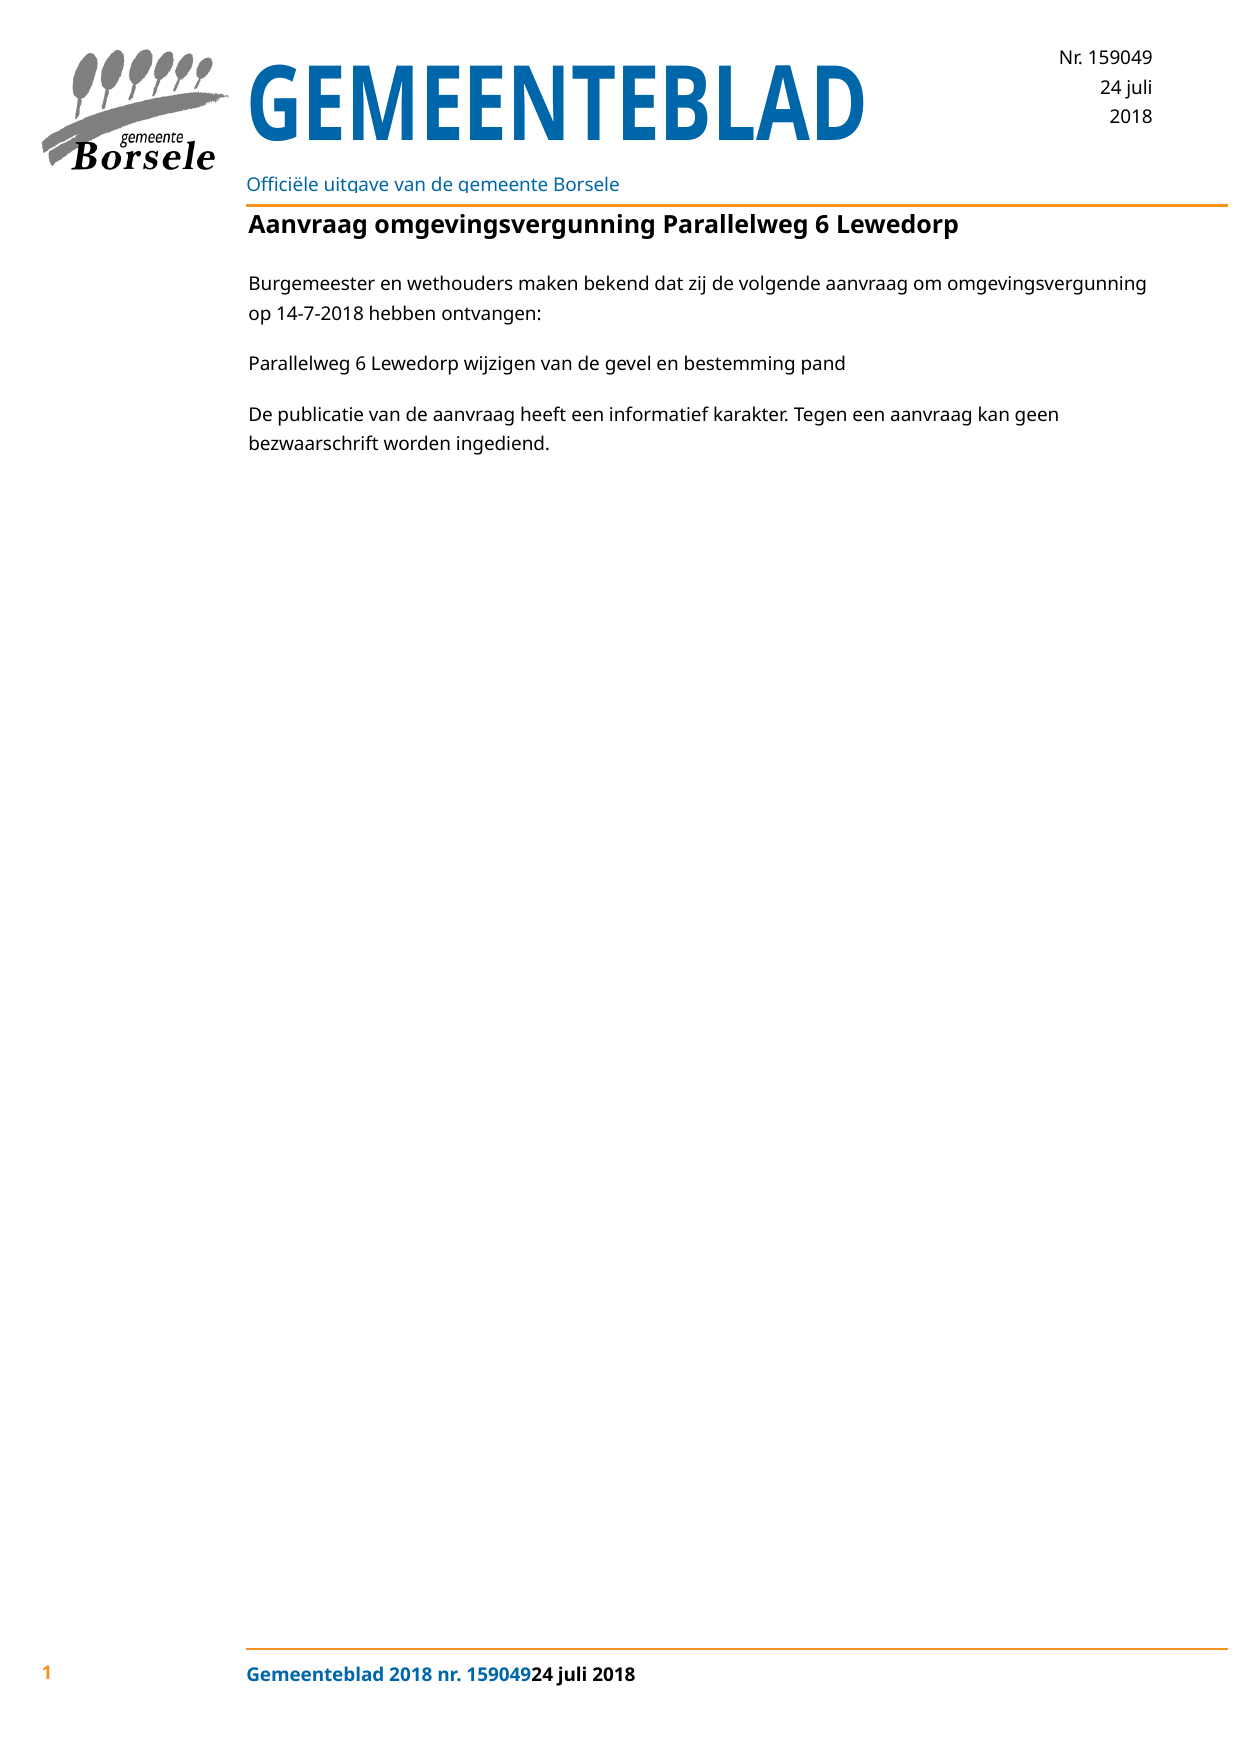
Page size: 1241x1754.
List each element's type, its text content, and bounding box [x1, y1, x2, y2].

text De publicatie van de aanvraag heeft een informatief karakter. Tegen een aanvraag kan geen bezwaarschrift worden ingediend. [248, 401, 1152, 456]
text Burgemeester en wethouders maken bekend dat zij de volgende aanvraag om omgevingsvergunning op 14-7-2018 hebben ontvangen: [248, 270, 1152, 326]
text Aanvraag omgevingsvergunning Parallelweg 6 Lewedorp [248, 207, 1152, 241]
picture [41, 47, 231, 172]
text Parallelweg 6 Lewedorp wijzigen van de gevel en bestemming pand [248, 350, 1152, 376]
